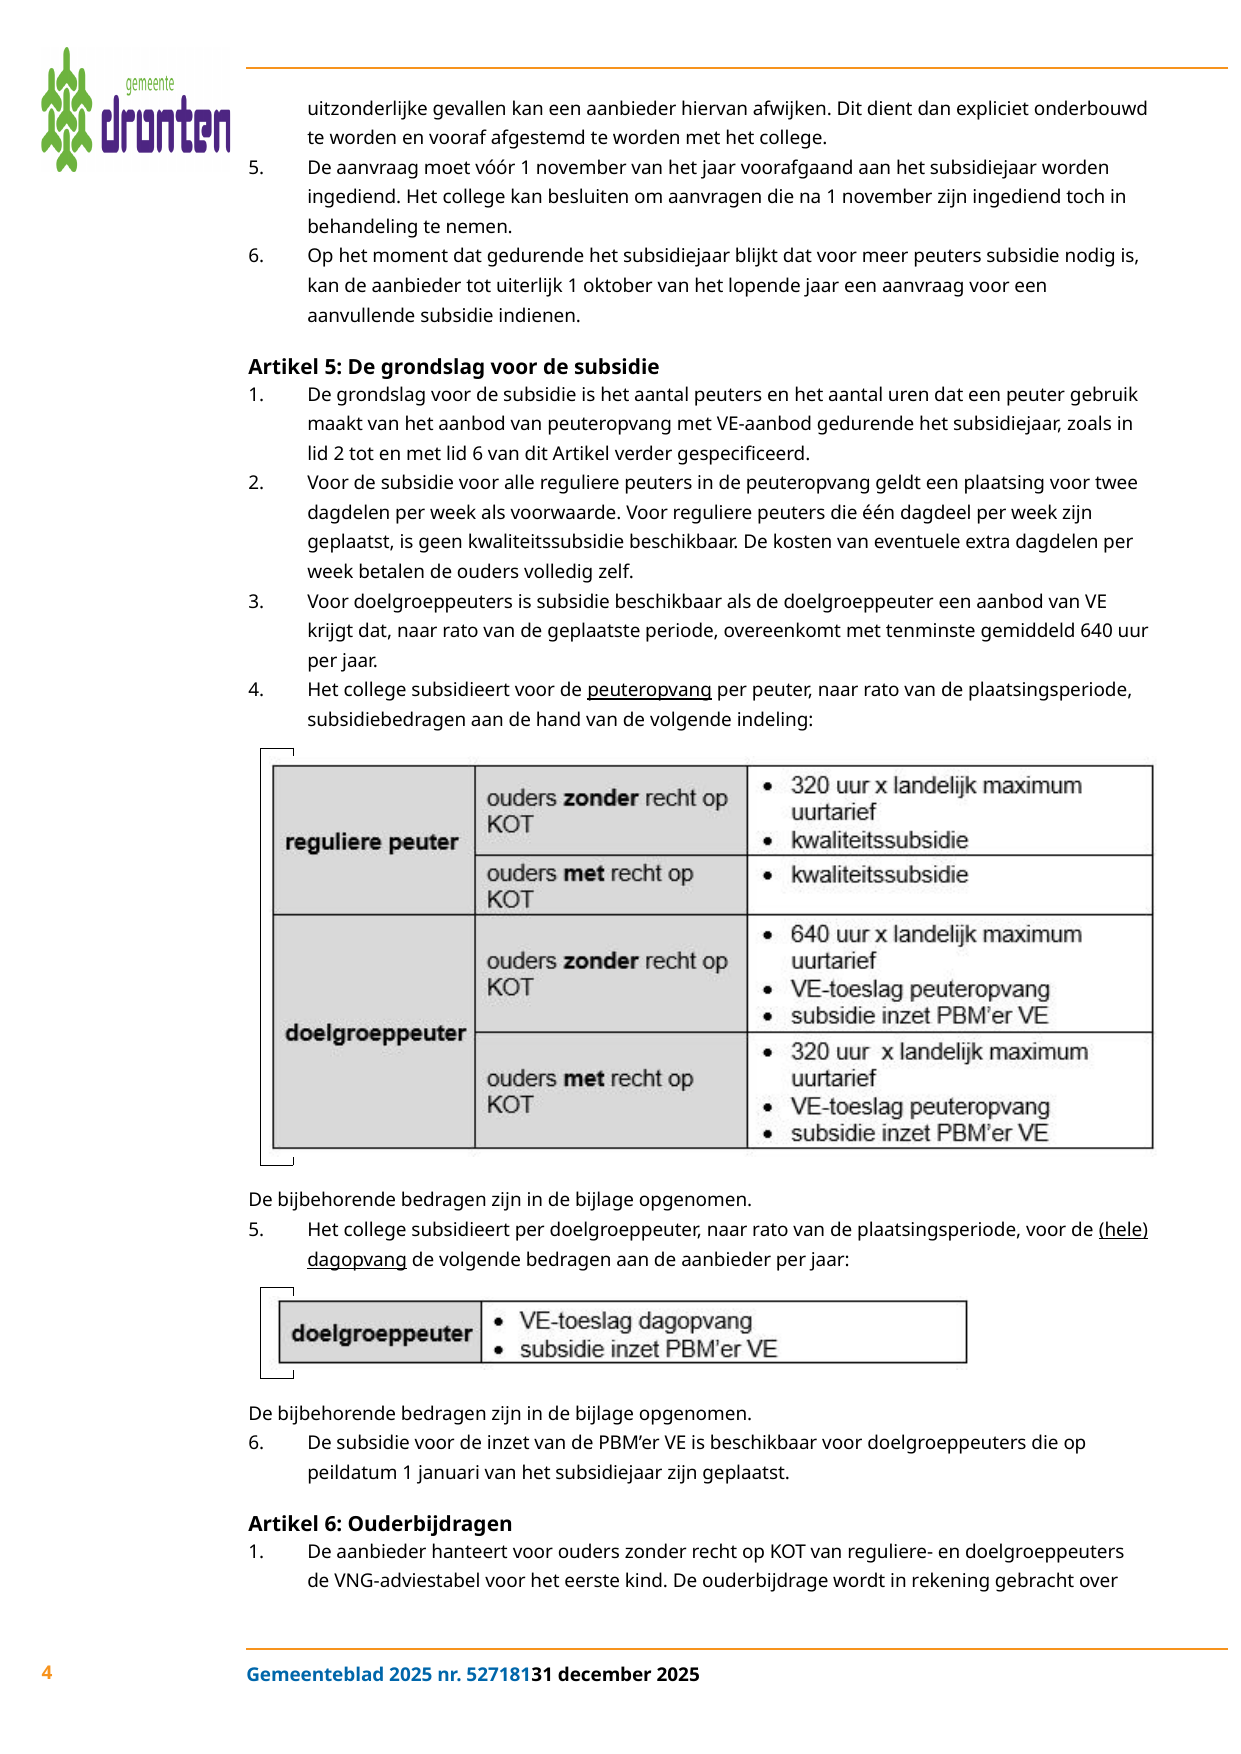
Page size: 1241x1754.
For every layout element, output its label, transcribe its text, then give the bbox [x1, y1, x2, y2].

text De bijbehorende bedragen zijn in de bijlage opgenomen. [248, 1187, 1152, 1212]
list De grondslag voor de subsidie is het aantal peuters en het aantal uren dat een peuter gebruik maakt van het aanbod van peuteropvang met VE-aanbod gedurende het subsidiejaar, zoals in lid 2 tot en met lid 6 van dit Artikel verder gespecificeerd. [248, 381, 1152, 466]
list Voor de subsidie voor alle reguliere peuters in de peuteropvang geldt een plaatsing voor twee dagdelen per week als voorwaarde. Voor reguliere peuters die één dagdeel per week zijn geplaatst, is geen kwaliteitssubsidie beschikbaar. De kosten van eventuele extra dagdelen per week betalen de ouders volledig zelf. [248, 469, 1152, 584]
text Artikel 5: De grondslag voor de subsidie [248, 352, 1152, 381]
list De aanbieder hanteert voor ouders zonder recht op KOT van reguliere- en doelgroeppeuters de VNG-adviestabel voor het eerste kind. De ouderbijdrage wordt in rekening gebracht over [248, 1538, 1152, 1593]
list Voor doelgroeppeuters is subsidie beschikbaar als de doelgroeppeuter een aanbod van VE krijgt dat, naar rato van de geplaatste periode, overeenkomt met tenminste gemiddeld 640 uur per jaar. [248, 588, 1152, 673]
list Het college subsidieert per doelgroeppeuter, naar rato van de plaatsingsperiode, voor de (hele) dagopvang de volgende bedragen aan de aanbieder per jaar: [248, 1216, 1152, 1272]
list De subsidie voor de inzet van de PBM’er VE is beschikbaar voor doelgroeppeuters die op peildatum 1 januari van het subsidiejaar zijn geplaatst. [248, 1429, 1152, 1485]
picture [268, 1296, 977, 1370]
list Op het moment dat gedurende het subsidiejaar blijkt dat voor meer peuters subsidie nodig is, kan de aanbieder tot uiterlijk 1 oktober van het lopende jaar een aanvraag voor een aanvullende subsidie indienen. [248, 243, 1152, 328]
text De bijbehorende bedragen zijn in de bijlage opgenomen. [248, 1400, 1152, 1426]
list uitzonderlijke gevallen kan een aanbieder hiervan afwijken. Dit dient dan expliciet onderbouwd te worden en vooraf afgestemd te worden met het college. [248, 95, 1152, 150]
text Artikel 6: Ouderbijdragen [248, 1509, 1152, 1538]
list Het college subsidieert voor de peuteropvang per peuter, naar rato van de plaatsingsperiode, subsidiebedragen aan de hand van de volgende indeling: [248, 677, 1152, 732]
picture [268, 756, 1160, 1157]
picture [41, 47, 231, 172]
list De aanvraag moet vóór 1 november van het jaar voorafgaand aan het subsidiejaar worden ingediend. Het college kan besluiten om aanvragen die na 1 november zijn ingediend toch in behandeling te nemen. [248, 154, 1152, 239]
